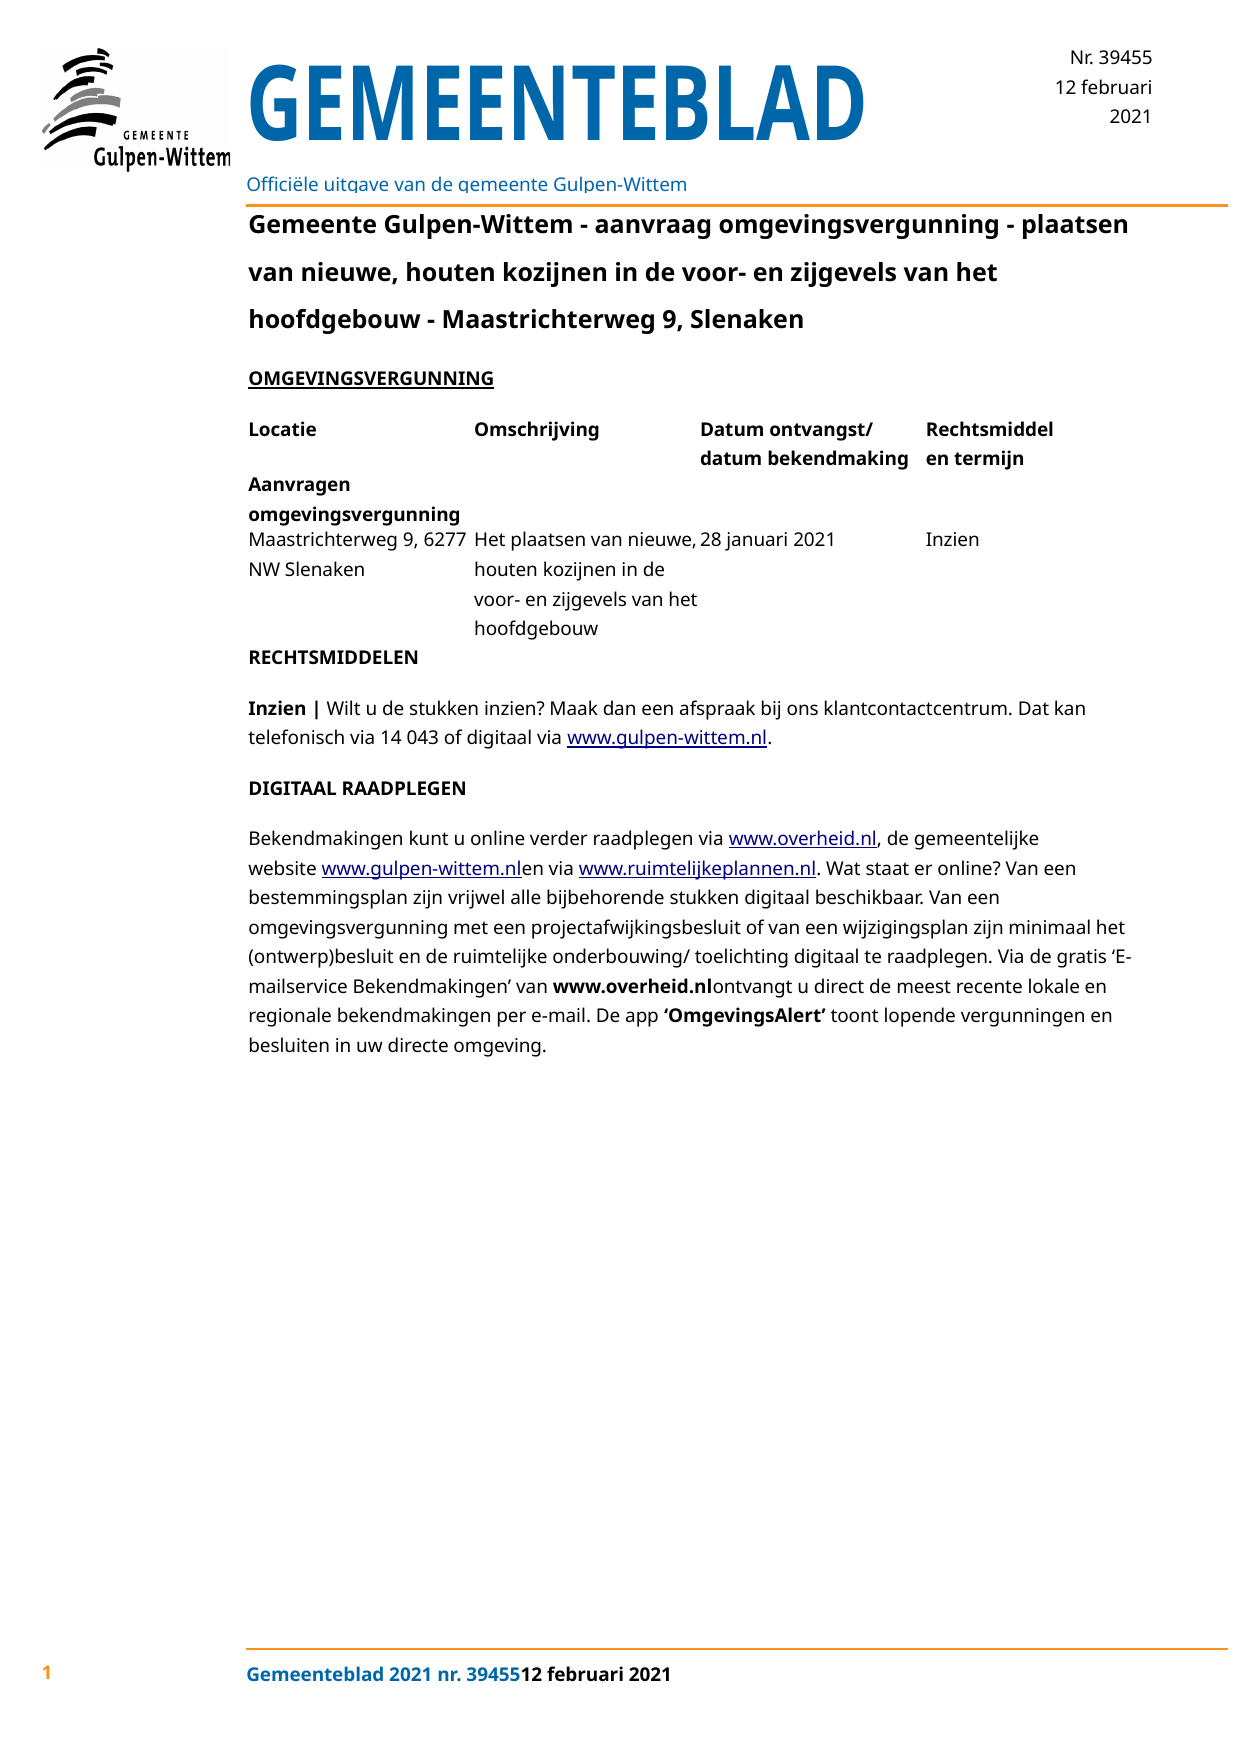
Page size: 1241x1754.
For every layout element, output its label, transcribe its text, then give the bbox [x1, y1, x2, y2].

text DIGITAAL RAADPLEGEN [248, 775, 1152, 801]
table_cell [926, 471, 1152, 527]
table_header Locatie [248, 416, 474, 471]
text Inzien | Wilt u de stukken inzien? Maak dan een afspraak bij ons klantcontactcentrum. Dat kan telefonisch via 14 043 of digitaal via www.gulpen-wittem.nl. [248, 695, 1152, 750]
table_cell 28 januari 2021 [700, 527, 926, 641]
table_header Rechtsmiddel en termijn [926, 416, 1152, 471]
picture [41, 47, 231, 172]
table_cell Het plaatsen van nieuwe, houten kozijnen in de voor- en zijgevels van het hoofdgebouw [474, 527, 700, 641]
text OMGEVINGSVERGUNNING [248, 366, 1152, 391]
table_header Datum ontvangst/ datum bekendmaking [700, 416, 926, 471]
text RECHTSMIDDELEN [248, 644, 1152, 670]
text Gemeente Gulpen-Wittem - aanvraag omgevingsvergunning - plaatsen van nieuwe, houten kozijnen in de voor- en zijgevels van het hoofdgebouw - Maastrichterweg 9, Slenaken [248, 207, 1152, 336]
table_cell Aanvragen omgevingsvergunning [248, 471, 474, 527]
table_cell Maastrichterweg 9, 6277 NW Slenaken [248, 527, 474, 641]
text Bekendmakingen kunt u online verder raadplegen via www.overheid.nl, de gemeentelijke website www.gulpen-wittem.nlen via www.ruimtelijkeplannen.nl. Wat staat er online? Van een bestemmingsplan zijn vrijwel alle bijbehorende stukken digitaal beschikbaar. Van een omgevingsvergunning met een projectafwijkingsbesluit of van een wijzigingsplan zijn minimaal het (ontwerp)besluit en de ruimtelijke onderbouwing/ toelichting digitaal te raadplegen. Via de gratis ‘E-mailservice Bekendmakingen’ van www.overheid.nlontvangt u direct de meest recente lokale en regionale bekendmakingen per e-mail. De app ‘OmgevingsAlert’ toont lopende vergunningen en besluiten in uw directe omgeving. [248, 825, 1152, 1058]
table_cell [700, 471, 926, 527]
table_cell [474, 471, 700, 527]
table_cell Inzien [926, 527, 1152, 641]
table_header Omschrijving [474, 416, 700, 471]
